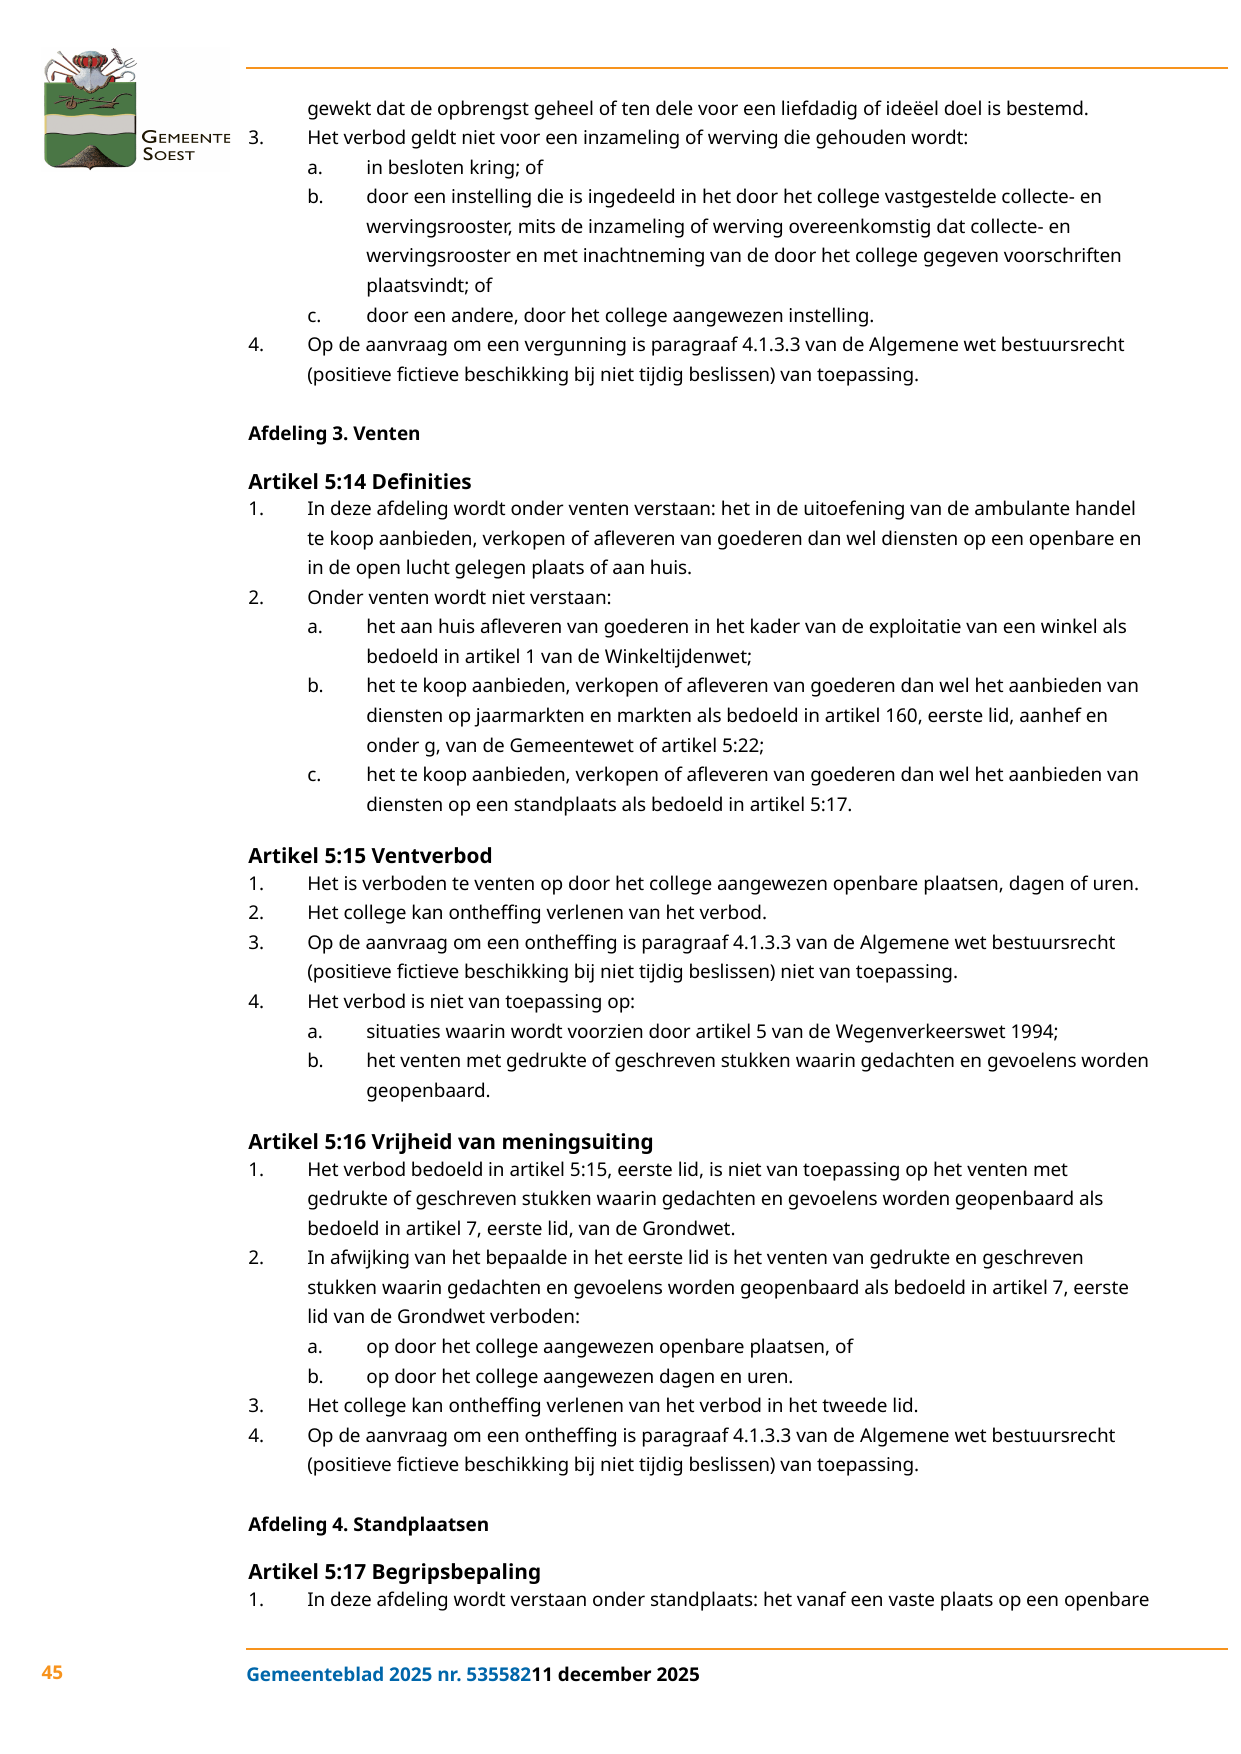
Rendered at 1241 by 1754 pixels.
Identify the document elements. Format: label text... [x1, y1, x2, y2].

list Op de aanvraag om een ontheffing is paragraaf 4.1.3.3 van de Algemene wet bestuursrecht (positieve fictieve beschikking bij niet tijdig beslissen) niet van toepassing. [248, 929, 1152, 984]
text Artikel 5:17 Begripsbepaling [248, 1557, 1152, 1586]
list op door het college aangewezen openbare plaatsen, of [307, 1333, 1152, 1359]
list op door het college aangewezen dagen en uren. [307, 1363, 1152, 1389]
list het aan huis afleveren van goederen in het kader van de exploitatie van een winkel als bedoeld in artikel 1 van de Winkeltijdenwet; [307, 613, 1152, 669]
list In deze afdeling wordt onder venten verstaan: het in de uitoefening van de ambulante handel te koop aanbieden, verkopen of afleveren van goederen dan wel diensten op een openbare en in de open lucht gelegen plaats of aan huis. [248, 495, 1152, 580]
list gewekt dat de opbrengst geheel of ten dele voor een liefdadig of ideëel doel is bestemd. [248, 95, 1152, 121]
list door een andere, door het college aangewezen instelling. [307, 302, 1152, 328]
list Op de aanvraag om een vergunning is paragraaf 4.1.3.3 van de Algemene wet bestuursrecht (positieve fictieve beschikking bij niet tijdig beslissen) van toepassing. [248, 331, 1152, 387]
text Afdeling 3. Venten [248, 420, 1152, 446]
list door een instelling die is ingedeeld in het door het college vastgestelde collecte- en wervingsrooster, mits de inzameling of werving overeenkomstig dat collecte- en wervingsrooster en met inachtneming van de door het college gegeven voorschriften plaatsvindt; of [307, 183, 1152, 298]
list Het verbod bedoeld in artikel 5:15, eerste lid, is niet van toepassing op het venten met gedrukte of geschreven stukken waarin gedachten en gevoelens worden geopenbaard als bedoeld in artikel 7, eerste lid, van de Grondwet. [248, 1156, 1152, 1241]
list het venten met gedrukte of geschreven stukken waarin gedachten en gevoelens worden geopenbaard. [307, 1047, 1152, 1103]
list het te koop aanbieden, verkopen of afleveren van goederen dan wel het aanbieden van diensten op jaarmarkten en markten als bedoeld in artikel 160, eerste lid, aanhef en onder g, van de Gemeentewet of artikel 5:22; [307, 673, 1152, 758]
list Het verbod geldt niet voor een inzameling of werving die gehouden wordt: [248, 124, 1152, 150]
text Afdeling 4. Standplaatsen [248, 1511, 1152, 1537]
list In deze afdeling wordt verstaan onder standplaats: het vanaf een vaste plaats op een openbare [248, 1586, 1152, 1612]
list In afwijking van het bepaalde in het eerste lid is het venten van gedrukte en geschreven stukken waarin gedachten en gevoelens worden geopenbaard als bedoeld in artikel 7, eerste lid van de Grondwet verboden: [248, 1244, 1152, 1329]
text Artikel 5:16 Vrijheid van meningsuiting [248, 1127, 1152, 1156]
text Artikel 5:14 Definities [248, 467, 1152, 495]
picture [41, 47, 231, 172]
list Onder venten wordt niet verstaan: [248, 584, 1152, 610]
list Het verbod is niet van toepassing op: [248, 988, 1152, 1014]
list situaties waarin wordt voorzien door artikel 5 van de Wegenverkeerswet 1994; [307, 1018, 1152, 1043]
list het te koop aanbieden, verkopen of afleveren van goederen dan wel het aanbieden van diensten op een standplaats als bedoeld in artikel 5:17. [307, 761, 1152, 817]
list Het college kan ontheffing verlenen van het verbod in het tweede lid. [248, 1392, 1152, 1418]
list Op de aanvraag om een ontheffing is paragraaf 4.1.3.3 van de Algemene wet bestuursrecht (positieve fictieve beschikking bij niet tijdig beslissen) van toepassing. [248, 1422, 1152, 1477]
list in besloten kring; of [307, 154, 1152, 180]
list Het is verboden te venten op door het college aangewezen openbare plaatsen, dagen of uren. [248, 870, 1152, 896]
list Het college kan ontheffing verlenen van het verbod. [248, 899, 1152, 925]
text Artikel 5:15 Ventverbod [248, 841, 1152, 870]
